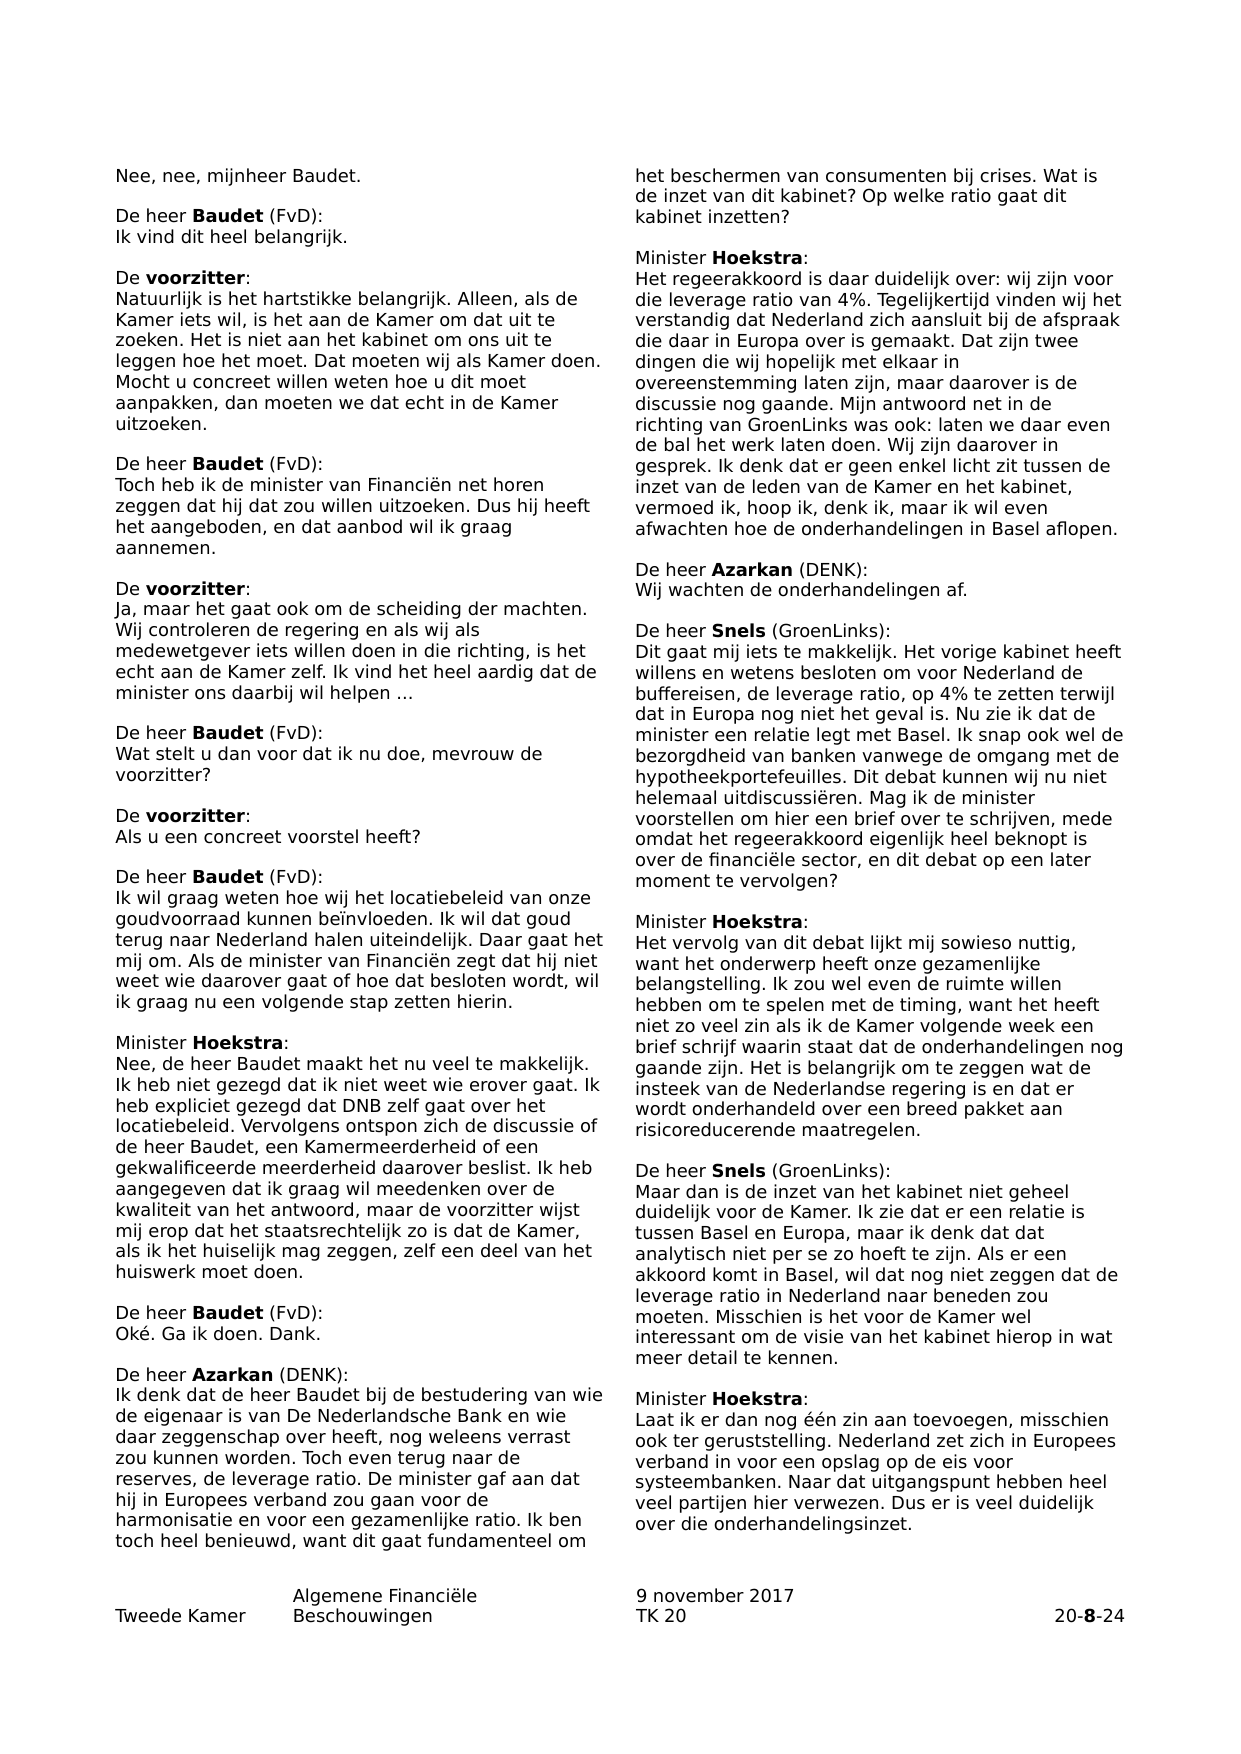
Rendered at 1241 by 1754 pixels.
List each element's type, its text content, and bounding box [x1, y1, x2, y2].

text Ja, maar het gaat ook om de scheiding der machten. Wij controleren de regering en als wij als medewetgever iets willen doen in die richting, is het echt aan de Kamer zelf. Ik vind het heel aardig dat de minister ons daarbij wil helpen ... [115, 599, 605, 703]
text Minister Hoekstra: [635, 912, 1125, 932]
text Minister Hoekstra: [635, 1389, 1125, 1410]
text De voorzitter: [115, 578, 605, 599]
text De heer Snels (GroenLinks): [635, 621, 1125, 642]
text De heer Baudet (FvD): [115, 1303, 605, 1323]
text De voorzitter: [115, 268, 605, 288]
text De heer Baudet (FvD): [115, 454, 605, 475]
text De voorzitter: [115, 806, 605, 826]
text De heer Baudet (FvD): [115, 867, 605, 888]
text Ik denk dat de heer Baudet bij de bestudering van wie de eigenaar is van De Nederlandsche Bank en wie daar zeggenschap over heeft, nog weleens verrast zou kunnen worden. Toch even terug naar de reserves, de leverage ratio. De minister gaf aan dat hij in Europees verband zou gaan voor de harmonisatie en voor een gezamenlijke ratio. Ik ben toch heel benieuwd, want dit gaat fundamenteel om [115, 1385, 605, 1552]
text De heer Azarkan (DENK): [115, 1364, 605, 1385]
text Ik wil graag weten hoe wij het locatiebeleid van onze goudvoorraad kunnen beïnvloeden. Ik wil dat goud terug naar Nederland halen uiteindelijk. Daar gaat het mij om. Als de minister van Financiën zegt dat hij niet weet wie daarover gaat of hoe dat besloten wordt, wil ik graag nu een volgende stap zetten hierin. [115, 888, 605, 1013]
text De heer Snels (GroenLinks): [635, 1161, 1125, 1181]
text Dit gaat mij iets te makkelijk. Het vorige kabinet heeft willens en wetens besloten om voor Nederland de buffereisen, de leverage ratio, op 4% te zetten terwijl dat in Europa nog niet het geval is. Nu zie ik dat de minister een relatie legt met Basel. Ik snap ook wel de bezorgdheid van banken vanwege de omgang met de hypotheekportefeuilles. Dit debat kunnen wij nu niet helemaal uitdiscussiëren. Mag ik de minister voorstellen om hier een brief over te schrijven, mede omdat het regeerakkoord eigenlijk heel beknopt is over de financiële sector, en dit debat op een later moment te vervolgen? [635, 642, 1125, 892]
text De heer Baudet (FvD): [115, 206, 605, 227]
text Laat ik er dan nog één zin aan toevoegen, misschien ook ter geruststelling. Nederland zet zich in Europees verband in voor een opslag op de eis voor systeembanken. Naar dat uitgangspunt hebben heel veel partijen hier verwezen. Dus er is veel duidelijk over die onderhandelingsinzet. [635, 1410, 1125, 1535]
text Wij wachten de onderhandelingen af. [635, 580, 1125, 601]
text Het vervolg van dit debat lijkt mij sowieso nuttig, want het onderwerp heeft onze gezamenlijke belangstelling. Ik zou wel even de ruimte willen hebben om te spelen met de timing, want het heeft niet zo veel zin als ik de Kamer volgende week een brief schrijf waarin staat dat de onderhandelingen nog gaande zijn. Het is belangrijk om te zeggen wat de insteek van de Nederlandse regering is en dat er wordt onderhandeld over een breed pakket aan risicoreducerende maatregelen. [635, 932, 1125, 1141]
text Ik vind dit heel belangrijk. [115, 227, 605, 248]
text Minister Hoekstra: [635, 248, 1125, 268]
text Natuurlijk is het hartstikke belangrijk. Alleen, als de Kamer iets wil, is het aan de Kamer om dat uit te zoeken. Het is niet aan het kabinet om ons uit te leggen hoe het moet. Dat moeten wij als Kamer doen. Mocht u concreet willen weten hoe u dit moet aanpakken, dan moeten we dat echt in de Kamer uitzoeken. [115, 288, 605, 434]
text De heer Baudet (FvD): [115, 723, 605, 744]
text Als u een concreet voorstel heeft? [115, 826, 605, 847]
text Nee, nee, mijnheer Baudet. [115, 165, 605, 186]
text De heer Azarkan (DENK): [635, 559, 1125, 580]
text Toch heb ik de minister van Financiën net horen zeggen dat hij dat zou willen uitzoeken. Dus hij heeft het aangeboden, en dat aanbod wil ik graag aannemen. [115, 475, 605, 558]
text Het regeerakkoord is daar duidelijk over: wij zijn voor die leverage ratio van 4%. Tegelijkertijd vinden wij het verstandig dat Nederland zich aansluit bij de afspraak die daar in Europa over is gemaakt. Dat zijn twee dingen die wij hopelijk met elkaar in overeenstemming laten zijn, maar daarover is de discussie nog gaande. Mijn antwoord net in de richting van GroenLinks was ook: laten we daar even de bal het werk laten doen. Wij zijn daarover in gesprek. Ik denk dat er geen enkel licht zit tussen de inzet van de leden van de Kamer en het kabinet, vermoed ik, hoop ik, denk ik, maar ik wil even afwachten hoe de onderhandelingen in Basel aflopen. [635, 268, 1125, 539]
text Wat stelt u dan voor dat ik nu doe, mevrouw de voorzitter? [115, 744, 605, 786]
text Nee, de heer Baudet maakt het nu veel te makkelijk. Ik heb niet gezegd dat ik niet weet wie erover gaat. Ik heb expliciet gezegd dat DNB zelf gaat over het locatiebeleid. Vervolgens ontspon zich de discussie of de heer Baudet, een Kamermeerderheid of een gekwalificeerde meerderheid daarover beslist. Ik heb aangegeven dat ik graag wil meedenken over de kwaliteit van het antwoord, maar de voorzitter wijst mij erop dat het staatsrechtelijk zo is dat de Kamer, als ik het huiselijk mag zeggen, zelf een deel van het huiswerk moet doen. [115, 1054, 605, 1283]
text Oké. Ga ik doen. Dank. [115, 1323, 605, 1344]
text Maar dan is de inzet van het kabinet niet geheel duidelijk voor de Kamer. Ik zie dat er een relatie is tussen Basel en Europa, maar ik denk dat dat analytisch niet per se zo hoeft te zijn. Als er een akkoord komt in Basel, wil dat nog niet zeggen dat de leverage ratio in Nederland naar beneden zou moeten. Misschien is het voor de Kamer wel interessant om de visie van het kabinet hierop in wat meer detail te kennen. [635, 1181, 1125, 1369]
text Minister Hoekstra: [115, 1033, 605, 1054]
text het beschermen van consumenten bij crises. Wat is de inzet van dit kabinet? Op welke ratio gaat dit kabinet inzetten? [635, 165, 1125, 228]
